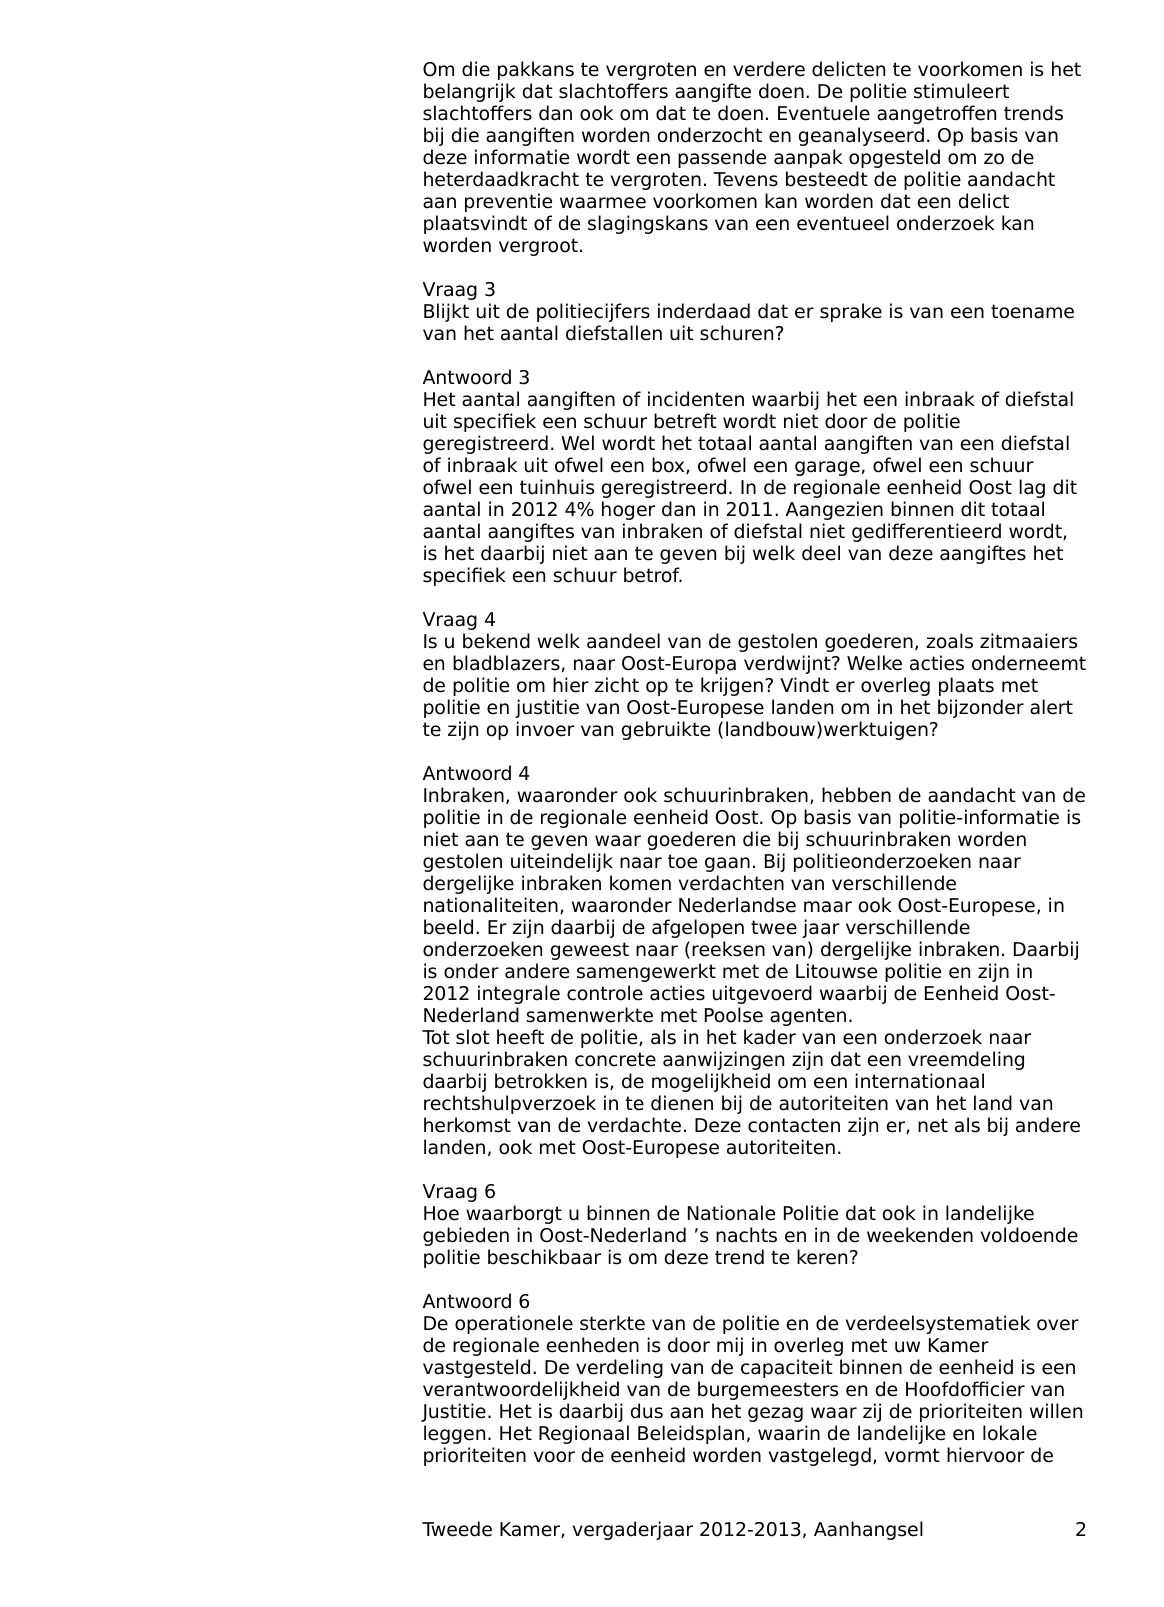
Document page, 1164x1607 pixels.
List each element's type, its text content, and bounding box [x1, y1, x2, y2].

text Antwoord 3 [422, 367, 1087, 389]
text Vraag 3 [422, 279, 1087, 301]
text Hoe waarborgt u binnen de Nationale Politie dat ook in landelijke gebieden in Oost-Nederland ’s nachts en in de weekenden voldoende politie beschikbaar is om deze trend te keren? [422, 1203, 1087, 1269]
text Tot slot heeft de politie, als in het kader van een onderzoek naar schuurinbraken concrete aanwijzingen zijn dat een vreemdeling daarbij betrokken is, de mogelijkheid om een internationaal rechtshulpverzoek in te dienen bij de autoriteiten van het land van herkomst van de verdachte. Deze contacten zijn er, net als bij andere landen, ook met Oost-Europese autoriteiten. [422, 1027, 1087, 1159]
text Vraag 6 [422, 1181, 1087, 1203]
text Inbraken, waaronder ook schuurinbraken, hebben de aandacht van de politie in de regionale eenheid Oost. Op basis van politie-informatie is niet aan te geven waar goederen die bij schuurinbraken worden gestolen uiteindelijk naar toe gaan. Bij politieonderzoeken naar dergelijke inbraken komen verdachten van verschillende nationaliteiten, waaronder Nederlandse maar ook Oost-Europese, in beeld. Er zijn daarbij de afgelopen twee jaar verschillende onderzoeken geweest naar (reeksen van) dergelijke inbraken. Daarbij is onder andere samengewerkt met de Litouwse politie en zijn in 2012 integrale controle acties uitgevoerd waarbij de Eenheid Oost-Nederland samenwerkte met Poolse agenten. [422, 785, 1087, 1027]
text Blijkt uit de politiecijfers inderdaad dat er sprake is van een toename van het aantal diefstallen uit schuren? [422, 301, 1087, 345]
text Antwoord 6 [422, 1291, 1087, 1313]
text Antwoord 4 [422, 763, 1087, 785]
text Is u bekend welk aandeel van de gestolen goederen, zoals zitmaaiers en bladblazers, naar Oost-Europa verdwijnt? Welke acties onderneemt de politie om hier zicht op te krijgen? Vindt er overleg plaats met politie en justitie van Oost-Europese landen om in het bijzonder alert te zijn op invoer van gebruikte (landbouw)werktuigen? [422, 631, 1087, 741]
text Het aantal aangiften of incidenten waarbij het een inbraak of diefstal uit specifiek een schuur betreft wordt niet door de politie geregistreerd. Wel wordt het totaal aantal aangiften van een diefstal of inbraak uit ofwel een box, ofwel een garage, ofwel een schuur ofwel een tuinhuis geregistreerd. In de regionale eenheid Oost lag dit aantal in 2012 4% hoger dan in 2011. Aangezien binnen dit totaal aantal aangiftes van inbraken of diefstal niet gedifferentieerd wordt, is het daarbij niet aan te geven bij welk deel van deze aangiftes het specifiek een schuur betrof. [422, 389, 1087, 587]
text De operationele sterkte van de politie en de verdeelsystematiek over de regionale eenheden is door mij in overleg met uw Kamer vastgesteld. De verdeling van de capaciteit binnen de eenheid is een verantwoordelijkheid van de burgemeesters en de Hoofdofficier van Justitie. Het is daarbij dus aan het gezag waar zij de prioriteiten willen leggen. Het Regionaal Beleidsplan, waarin de landelijke en lokale prioriteiten voor de eenheid worden vastgelegd, vormt hiervoor de [422, 1313, 1087, 1467]
text Vraag 4 [422, 609, 1087, 631]
text Om die pakkans te vergroten en verdere delicten te voorkomen is het belangrijk dat slachtoffers aangifte doen. De politie stimuleert slachtoffers dan ook om dat te doen. Eventuele aangetroffen trends bij die aangiften worden onderzocht en geanalyseerd. Op basis van deze informatie wordt een passende aanpak opgesteld om zo de heterdaadkracht te vergroten. Tevens besteedt de politie aandacht aan preventie waarmee voorkomen kan worden dat een delict plaatsvindt of de slagingskans van een eventueel onderzoek kan worden vergroot. [422, 59, 1087, 257]
